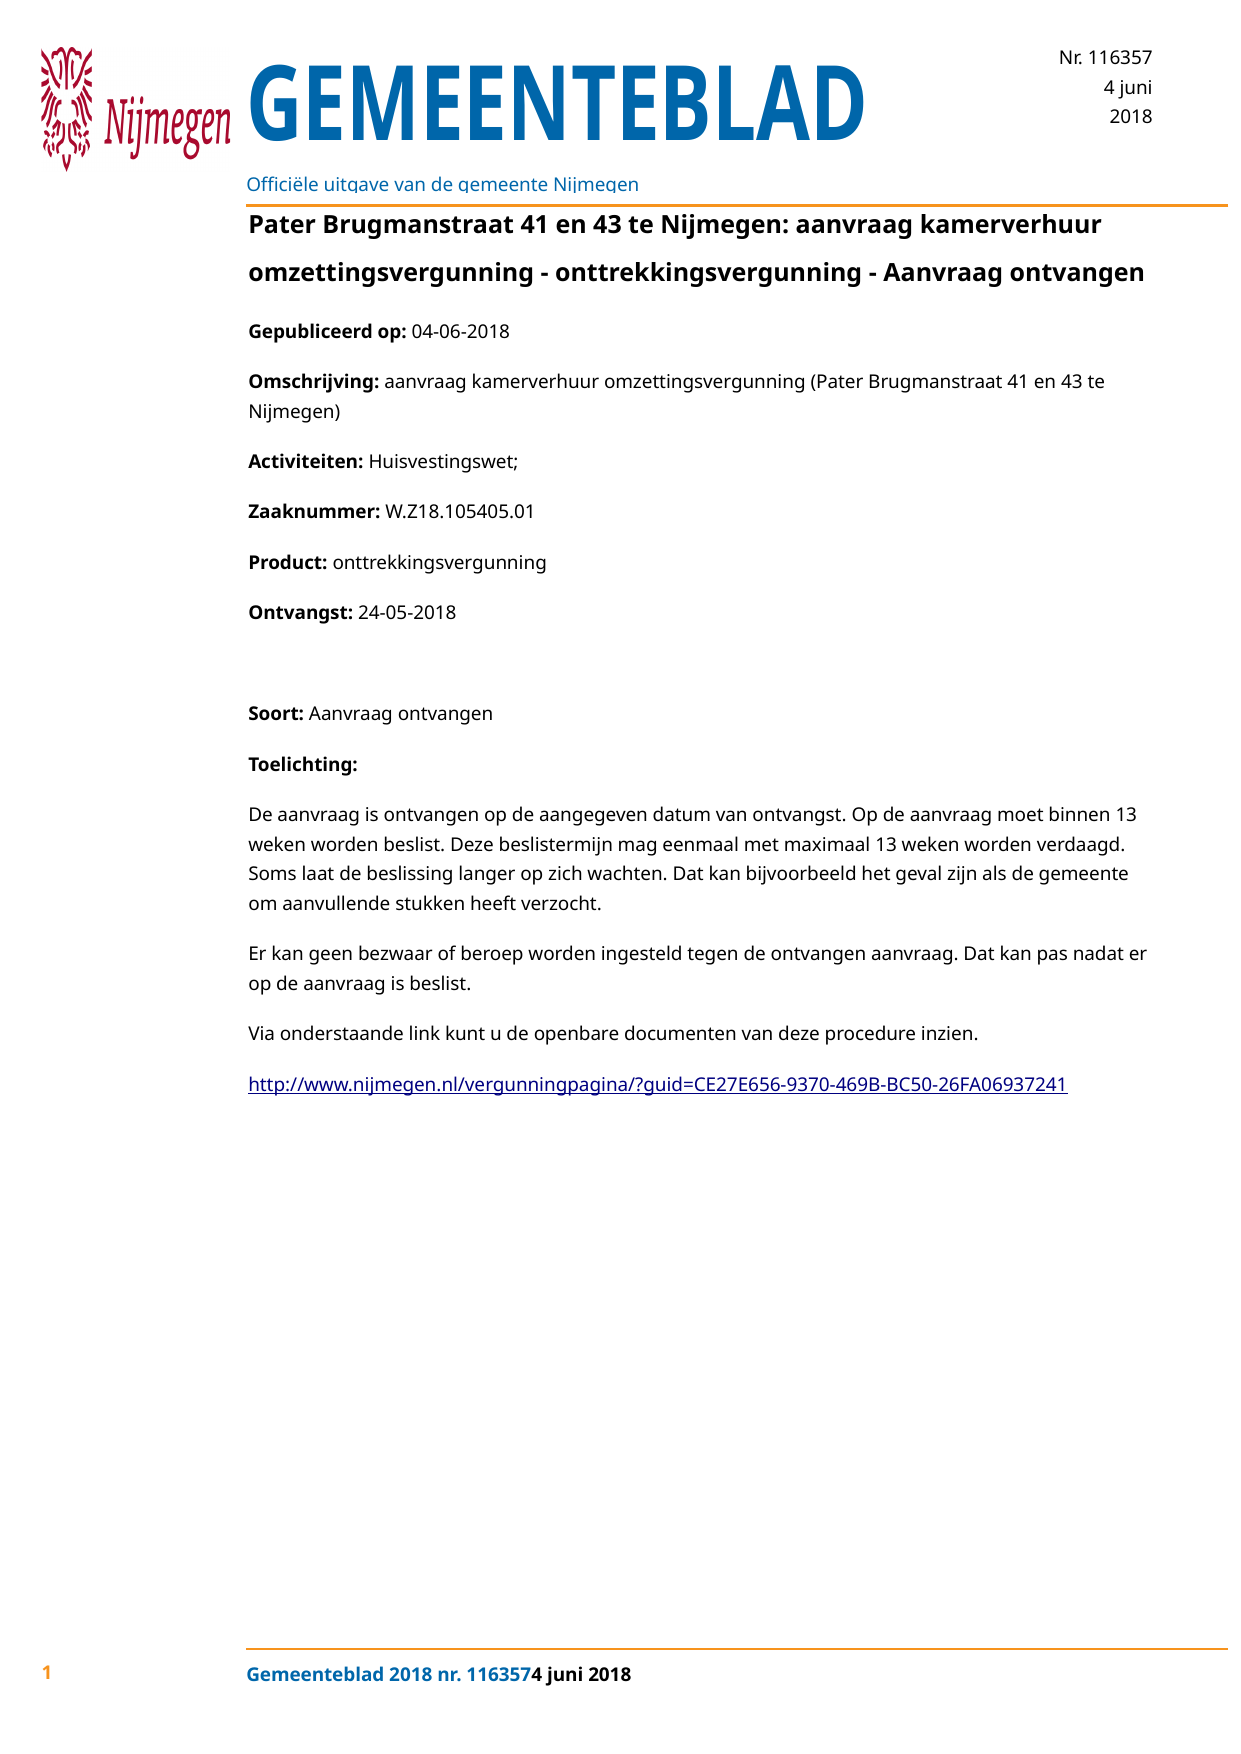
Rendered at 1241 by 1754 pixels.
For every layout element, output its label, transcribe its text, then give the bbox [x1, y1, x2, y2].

text Soort: Aanvraag ontvangen [248, 700, 1152, 726]
picture [41, 47, 231, 172]
text Pater Brugmanstraat 41 en 43 te Nijmegen: aanvraag kamerverhuur omzettingsvergunning - onttrekkingsvergunning - Aanvraag ontvangen [248, 207, 1152, 288]
text Via onderstaande link kunt u de openbare documenten van deze procedure inzien. [248, 1020, 1152, 1046]
text Toelichting: [248, 751, 1152, 777]
text De aanvraag is ontvangen op de aangegeven datum van ontvangst. Op de aanvraag moet binnen 13 weken worden beslist. Deze beslistermijn mag eenmaal met maximaal 13 weken worden verdaagd. Soms laat de beslissing langer op zich wachten. Dat kan bijvoorbeeld het geval zijn als de gemeente om aanvullende stukken heeft verzocht. [248, 801, 1152, 916]
text Gepubliceerd op: 04-06-2018 [248, 318, 1152, 344]
text Er kan geen bezwaar of beroep worden ingesteld tegen de ontvangen aanvraag. Dat kan pas nadat er op de aanvraag is beslist. [248, 940, 1152, 996]
text Zaaknummer: W.Z18.105405.01 [248, 499, 1152, 524]
text Activiteiten: Huisvestingswet; [248, 448, 1152, 474]
text http://www.nijmegen.nl/vergunningpagina/?guid=CE27E656-9370-469B-BC50-26FA06937241 [248, 1071, 1152, 1097]
text Ontvangst: 24-05-2018 [248, 599, 1152, 625]
text Product: onttrekkingsvergunning [248, 549, 1152, 575]
text Omschrijving: aanvraag kamerverhuur omzettingsvergunning (Pater Brugmanstraat 41 en 43 te Nijmegen) [248, 368, 1152, 424]
